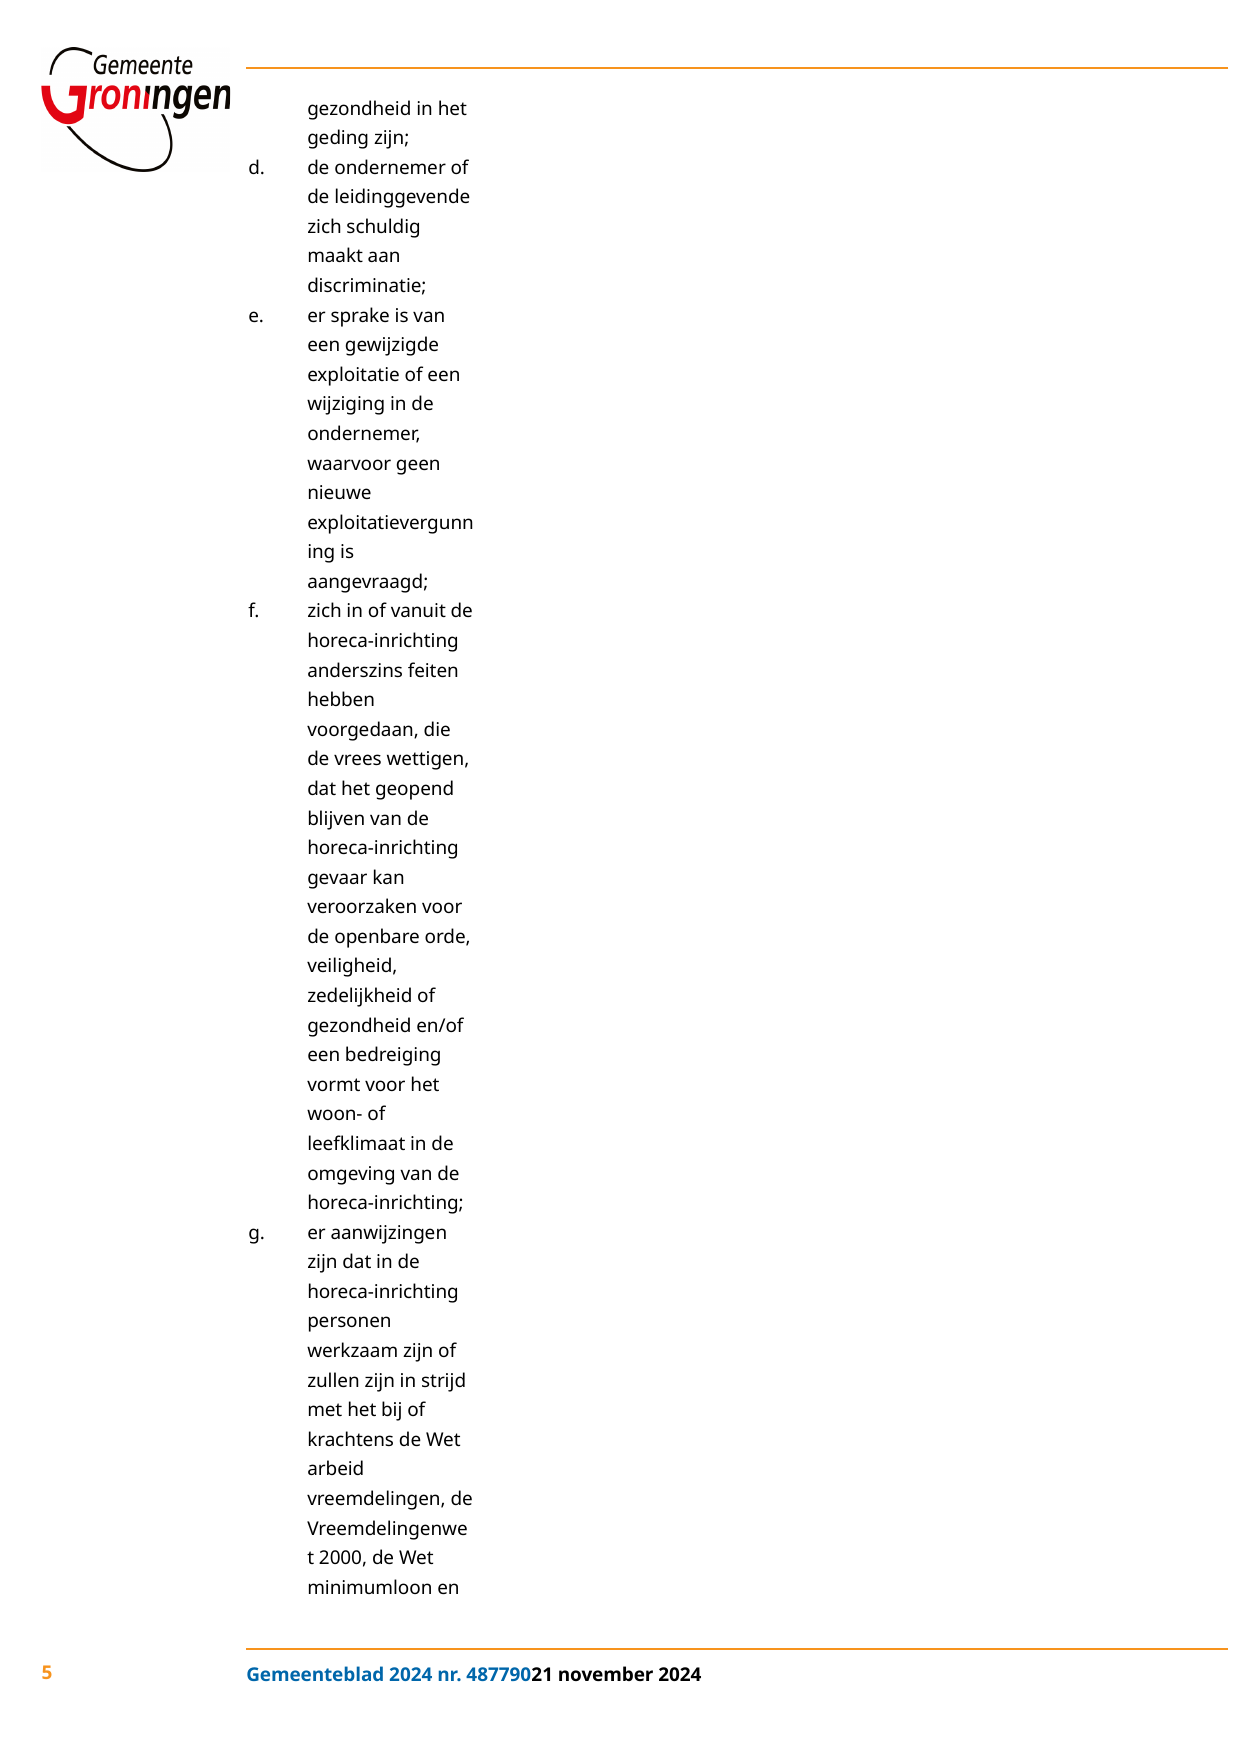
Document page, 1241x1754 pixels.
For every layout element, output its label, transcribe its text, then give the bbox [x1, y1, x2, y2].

table_cell [474, 95, 700, 1600]
picture [41, 47, 231, 172]
table_cell [926, 95, 1152, 1600]
table_cell gezondheid in het geding zijn; de ondernemer of de leidinggevende zich schuldig maakt aan discriminatie; er sprake is van een gewijzigde exploitatie of een wijziging in de ondernemer, waarvoor geen nieuwe exploitatievergunning is aangevraagd; zich in of vanuit de horeca-inrichting anderszins feiten hebben voorgedaan, die de vrees wettigen, dat het geopend blijven van de horeca-inrichting gevaar kan veroorzaken voor de openbare orde, veiligheid, zedelijkheid of gezondheid en/of een bedreiging vormt voor het woon- of leefklimaat in de omgeving van de horeca-inrichting; er aanwijzingen zijn dat in de horeca-inrichting personen werkzaam zijn of zullen zijn in strijd met het bij of krachtens de Wet arbeid vreemdelingen, de Vreemdelingenwet 2000, de Wet minimumloon en [248, 95, 474, 1600]
table_cell [700, 95, 926, 1600]
